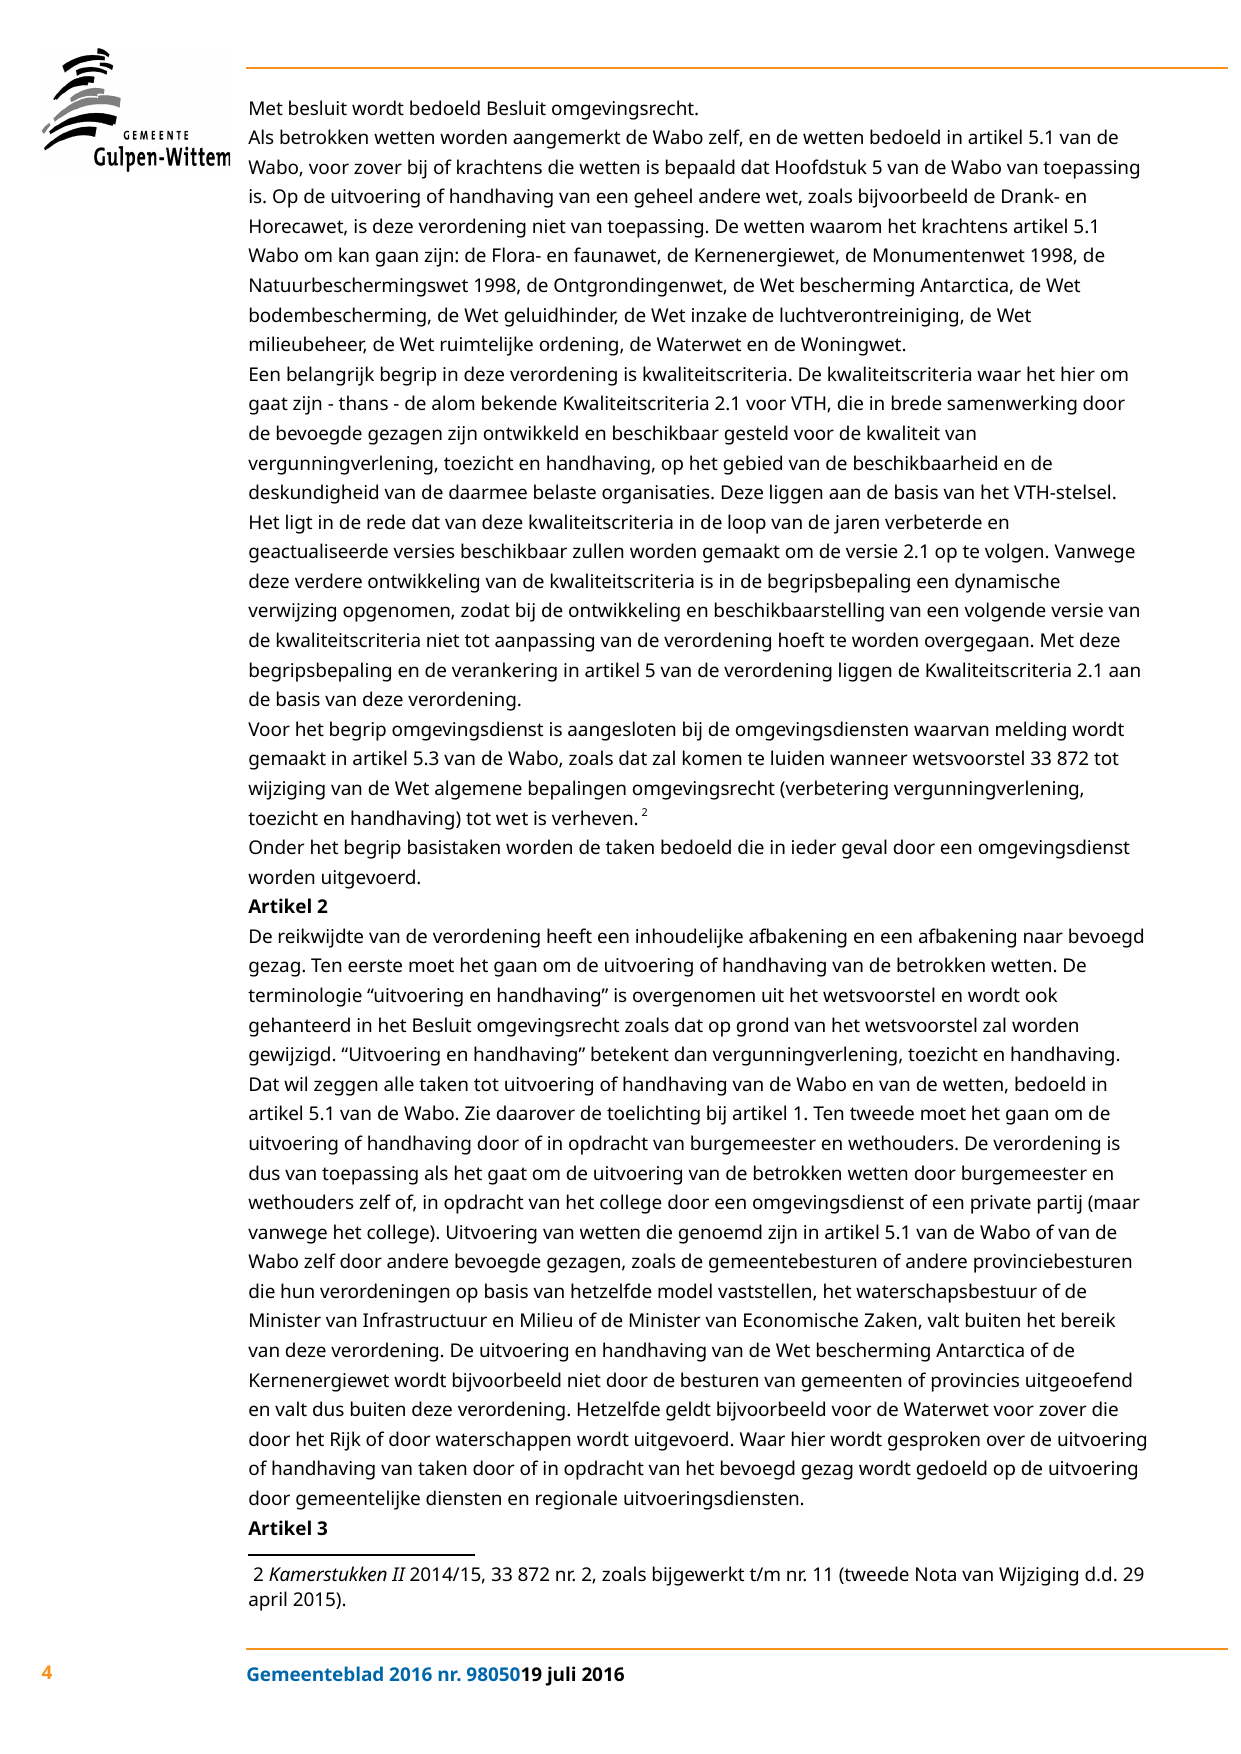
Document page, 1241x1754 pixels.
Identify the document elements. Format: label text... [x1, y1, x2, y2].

text Een belangrijk begrip in deze verordening is kwaliteitscriteria. De kwaliteitscriteria waar het hier om gaat zijn - thans - de alom bekende Kwaliteitscriteria 2.1 voor VTH, die in brede samenwerking door de bevoegde gezagen zijn ontwikkeld en beschikbaar gesteld voor de kwaliteit van vergunningverlening, toezicht en handhaving, op het gebied van de beschikbaarheid en de deskundigheid van de daarmee belaste organisaties. Deze liggen aan de basis van het VTH-stelsel. Het ligt in de rede dat van deze kwaliteitscriteria in de loop van de jaren verbeterde en geactualiseerde versies beschikbaar zullen worden gemaakt om de versie 2.1 op te volgen. Vanwege deze verdere ontwikkeling van de kwaliteitscriteria is in de begripsbepaling een dynamische verwijzing opgenomen, zodat bij de ontwikkeling en beschikbaarstelling van een volgende versie van de kwaliteitscriteria niet tot aanpassing van de verordening hoeft te worden overgegaan. Met deze begripsbepaling en de verankering in artikel 5 van de verordening liggen de Kwaliteitscriteria 2.1 aan de basis van deze verordening. [248, 361, 1152, 712]
text Artikel 2 [248, 893, 1152, 919]
text Voor het begrip omgevingsdienst is aangesloten bij de omgevingsdiensten waarvan melding wordt gemaakt in artikel 5.3 van de Wabo, zoals dat zal komen te luiden wanneer wetsvoorstel 33 872 tot wijziging van de Wet algemene bepalingen omgevingsrecht (verbetering vergunningverlening, toezicht en handhaving) tot wet is verheven. [248, 716, 1152, 831]
text Als betrokken wetten worden aangemerkt de Wabo zelf, en de wetten bedoeld in artikel 5.1 van de Wabo, voor zover bij of krachtens die wetten is bepaald dat Hoofdstuk 5 van de Wabo van toepassing is. Op de uitvoering of handhaving van een geheel andere wet, zoals bijvoorbeeld de Drank- en Horecawet, is deze verordening niet van toepassing. De wetten waarom het krachtens artikel 5.1 Wabo om kan gaan zijn: de Flora- en faunawet, de Kernenergiewet, de Monumentenwet 1998, de Natuurbeschermingswet 1998, de Ontgrondingenwet, de Wet bescherming Antarctica, de Wet bodembescherming, de Wet geluidhinder, de Wet inzake de luchtverontreiniging, de Wet milieubeheer, de Wet ruimtelijke ordening, de Waterwet en de Woningwet. [248, 124, 1152, 357]
text Artikel 3 [248, 1515, 1152, 1541]
text Onder het begrip basistaken worden de taken bedoeld die in ieder geval door een omgevingsdienst worden uitgevoerd. [248, 834, 1152, 890]
text Met besluit wordt bedoeld Besluit omgevingsrecht. [248, 95, 1152, 121]
text De reikwijdte van de verordening heeft een inhoudelijke afbakening en een afbakening naar bevoegd gezag. Ten eerste moet het gaan om de uitvoering of handhaving van de betrokken wetten. De terminologie “uitvoering en handhaving” is overgenomen uit het wetsvoorstel en wordt ook gehanteerd in het Besluit omgevingsrecht zoals dat op grond van het wetsvoorstel zal worden gewijzigd. “Uitvoering en handhaving” betekent dan vergunningverlening, toezicht en handhaving. Dat wil zeggen alle taken tot uitvoering of handhaving van de Wabo en van de wetten, bedoeld in artikel 5.1 van de Wabo. Zie daarover de toelichting bij artikel 1. Ten tweede moet het gaan om de uitvoering of handhaving door of in opdracht van burgemeester en wethouders. De verordening is dus van toepassing als het gaat om de uitvoering van de betrokken wetten door burgemeester en wethouders zelf of, in opdracht van het college door een omgevingsdienst of een private partij (maar vanwege het college). Uitvoering van wetten die genoemd zijn in artikel 5.1 van de Wabo of van de Wabo zelf door andere bevoegde gezagen, zoals de gemeentebesturen of andere provinciebesturen die hun verordeningen op basis van hetzelfde model vaststellen, het waterschapsbestuur of de Minister van Infrastructuur en Milieu of de Minister van Economische Zaken, valt buiten het bereik van deze verordening. De uitvoering en handhaving van de Wet bescherming Antarctica of de Kernenergiewet wordt bijvoorbeeld niet door de besturen van gemeenten of provincies uitgeoefend en valt dus buiten deze verordening. Hetzelfde geldt bijvoorbeeld voor de Waterwet voor zover die door het Rijk of door waterschappen wordt uitgevoerd. Waar hier wordt gesproken over de uitvoering of handhaving van taken door of in opdracht van het bevoegd gezag wordt gedoeld op de uitvoering door gemeentelijke diensten en regionale uitvoeringsdiensten. [248, 923, 1152, 1511]
picture [41, 47, 231, 172]
text Kamerstukken II 2014/15, 33 872 nr. 2, zoals bijgewerkt t/m nr. 11 (tweede Nota van Wijziging d.d. 29 april 2015). [248, 1561, 1152, 1612]
